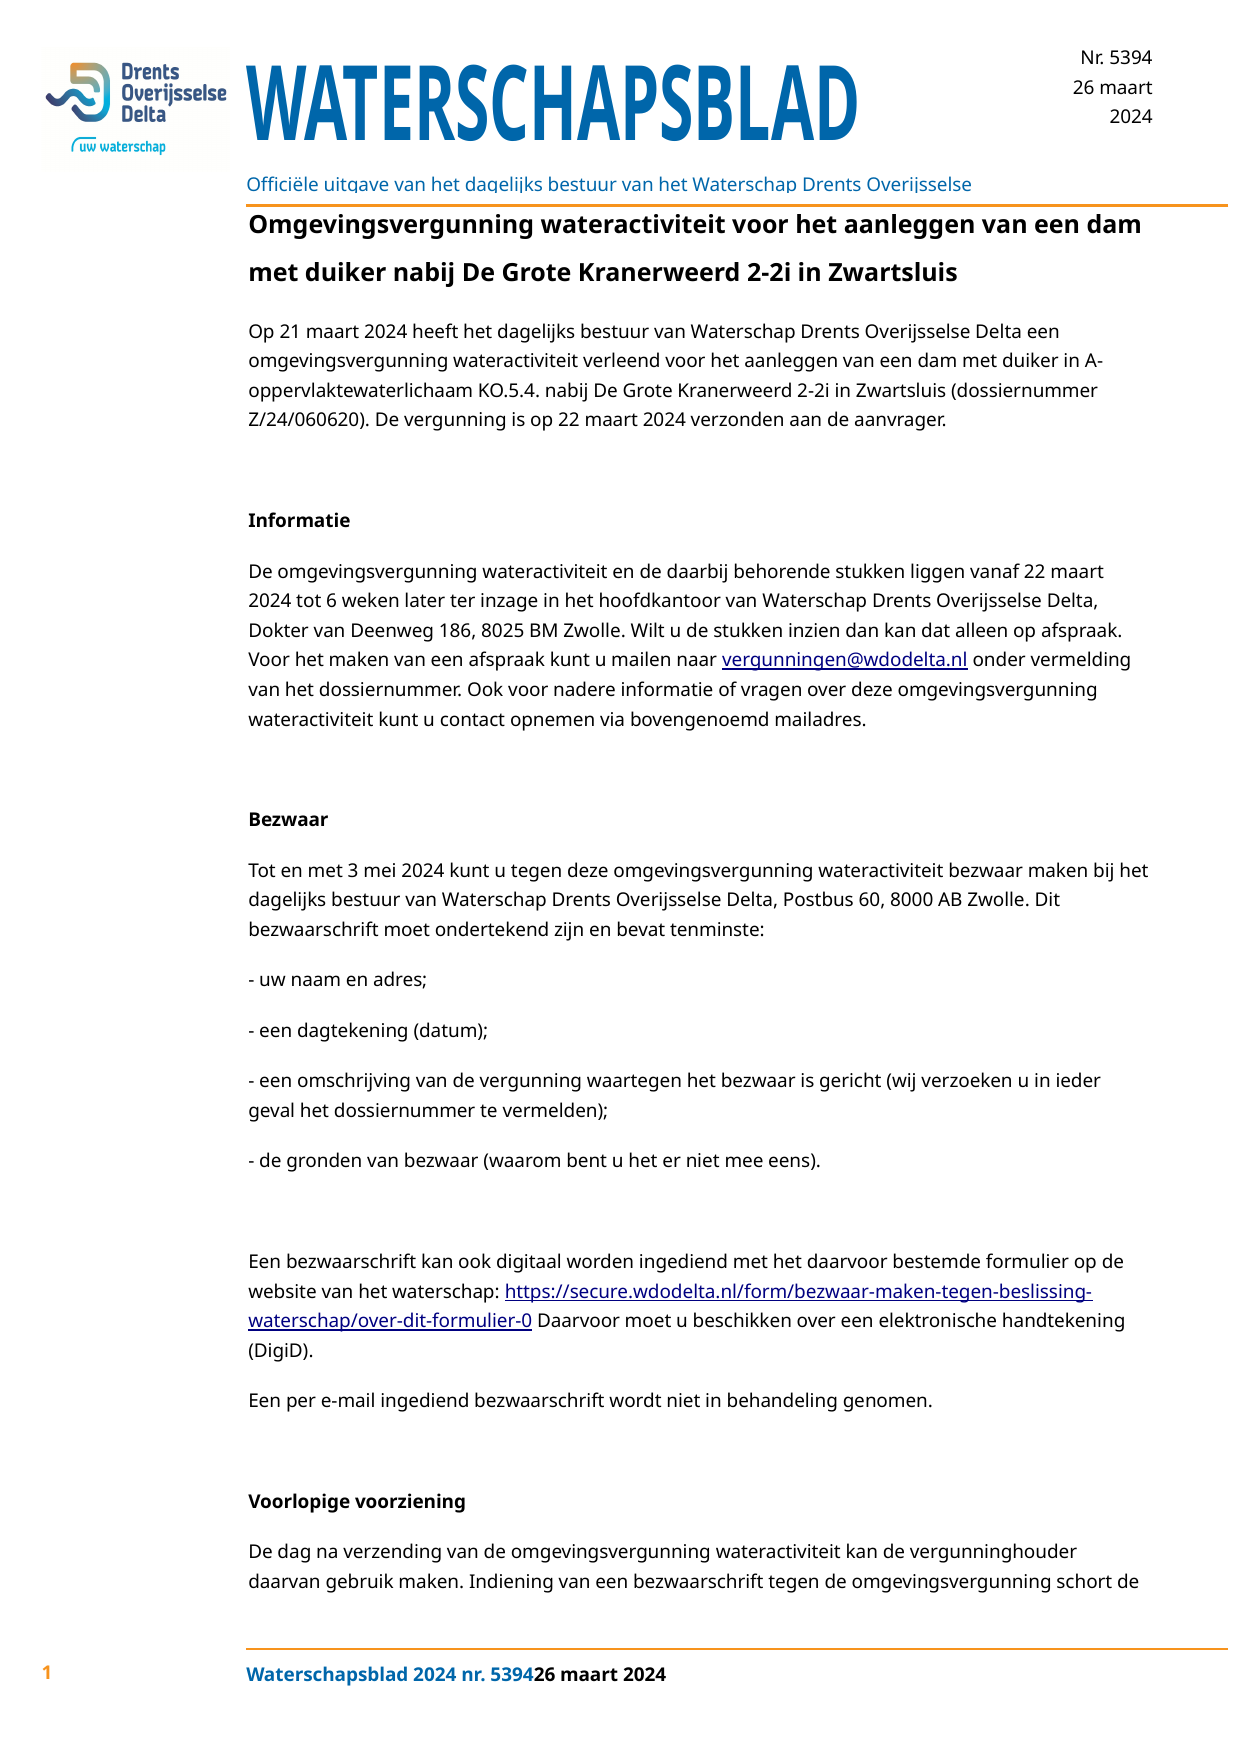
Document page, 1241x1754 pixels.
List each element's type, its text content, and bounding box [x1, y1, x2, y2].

text Voorlopige voorziening [248, 1488, 1152, 1514]
text De omgevingsvergunning wateractiviteit en de daarbij behorende stukken liggen vanaf 22 maart 2024 tot 6 weken later ter inzage in het hoofdkantoor van Waterschap Drents Overijsselse Delta, Dokter van Deenweg 186, 8025 BM Zwolle. Wilt u de stukken inzien dan kan dat alleen op afspraak. Voor het maken van een afspraak kunt u mailen naar vergunningen@wdodelta.nl onder vermelding van het dossiernummer. Ook voor nadere informatie of vragen over deze omgevingsvergunning wateractiviteit kunt u contact opnemen via bovengenoemd mailadres. [248, 558, 1152, 732]
text Omgevingsvergunning wateractiviteit voor het aanleggen van een dam met duiker nabij De Grote Kranerweerd 2-2i in Zwartsluis [248, 207, 1152, 288]
text Een bezwaarschrift kan ook digitaal worden ingediend met het daarvoor bestemde formulier op de website van het waterschap: https://secure.wdodelta.nl/form/bezwaar-maken-tegen-beslissing-waterschap/over-dit-formulier-0 Daarvoor moet u beschikken over een elektronische handtekening (DigiD). [248, 1248, 1152, 1363]
text De dag na verzending van de omgevingsvergunning wateractiviteit kan de vergunninghouder daarvan gebruik maken. Indiening van een bezwaarschrift tegen de omgevingsvergunning schort de [248, 1539, 1152, 1594]
text Op 21 maart 2024 heeft het dagelijks bestuur van Waterschap Drents Overijsselse Delta een omgevingsvergunning wateractiviteit verleend voor het aanleggen van een dam met duiker in A-oppervlaktewaterlichaam KO.5.4. nabij De Grote Kranerweerd 2-2i in Zwartsluis (dossiernummer Z/24/060620). De vergunning is op 22 maart 2024 verzonden aan de aanvrager. [248, 318, 1152, 432]
text - de gronden van bezwaar (waarom bent u het er niet mee eens). [248, 1147, 1152, 1173]
text Informatie [248, 507, 1152, 533]
text - een omschrijving van de vergunning waartegen het bezwaar is gericht (wij verzoeken u in ieder geval het dossiernummer te vermelden); [248, 1067, 1152, 1123]
text Bezwaar [248, 807, 1152, 832]
picture [41, 47, 231, 172]
text - uw naam en adres; [248, 967, 1152, 992]
text - een dagtekening (datum); [248, 1017, 1152, 1043]
text Tot en met 3 mei 2024 kunt u tegen deze omgevingsvergunning wateractiviteit bezwaar maken bij het dagelijks bestuur van Waterschap Drents Overijsselse Delta, Postbus 60, 8000 AB Zwolle. Dit bezwaarschrift moet ondertekend zijn en bevat tenminste: [248, 857, 1152, 942]
text Een per e-mail ingediend bezwaarschrift wordt niet in behandeling genomen. [248, 1387, 1152, 1413]
